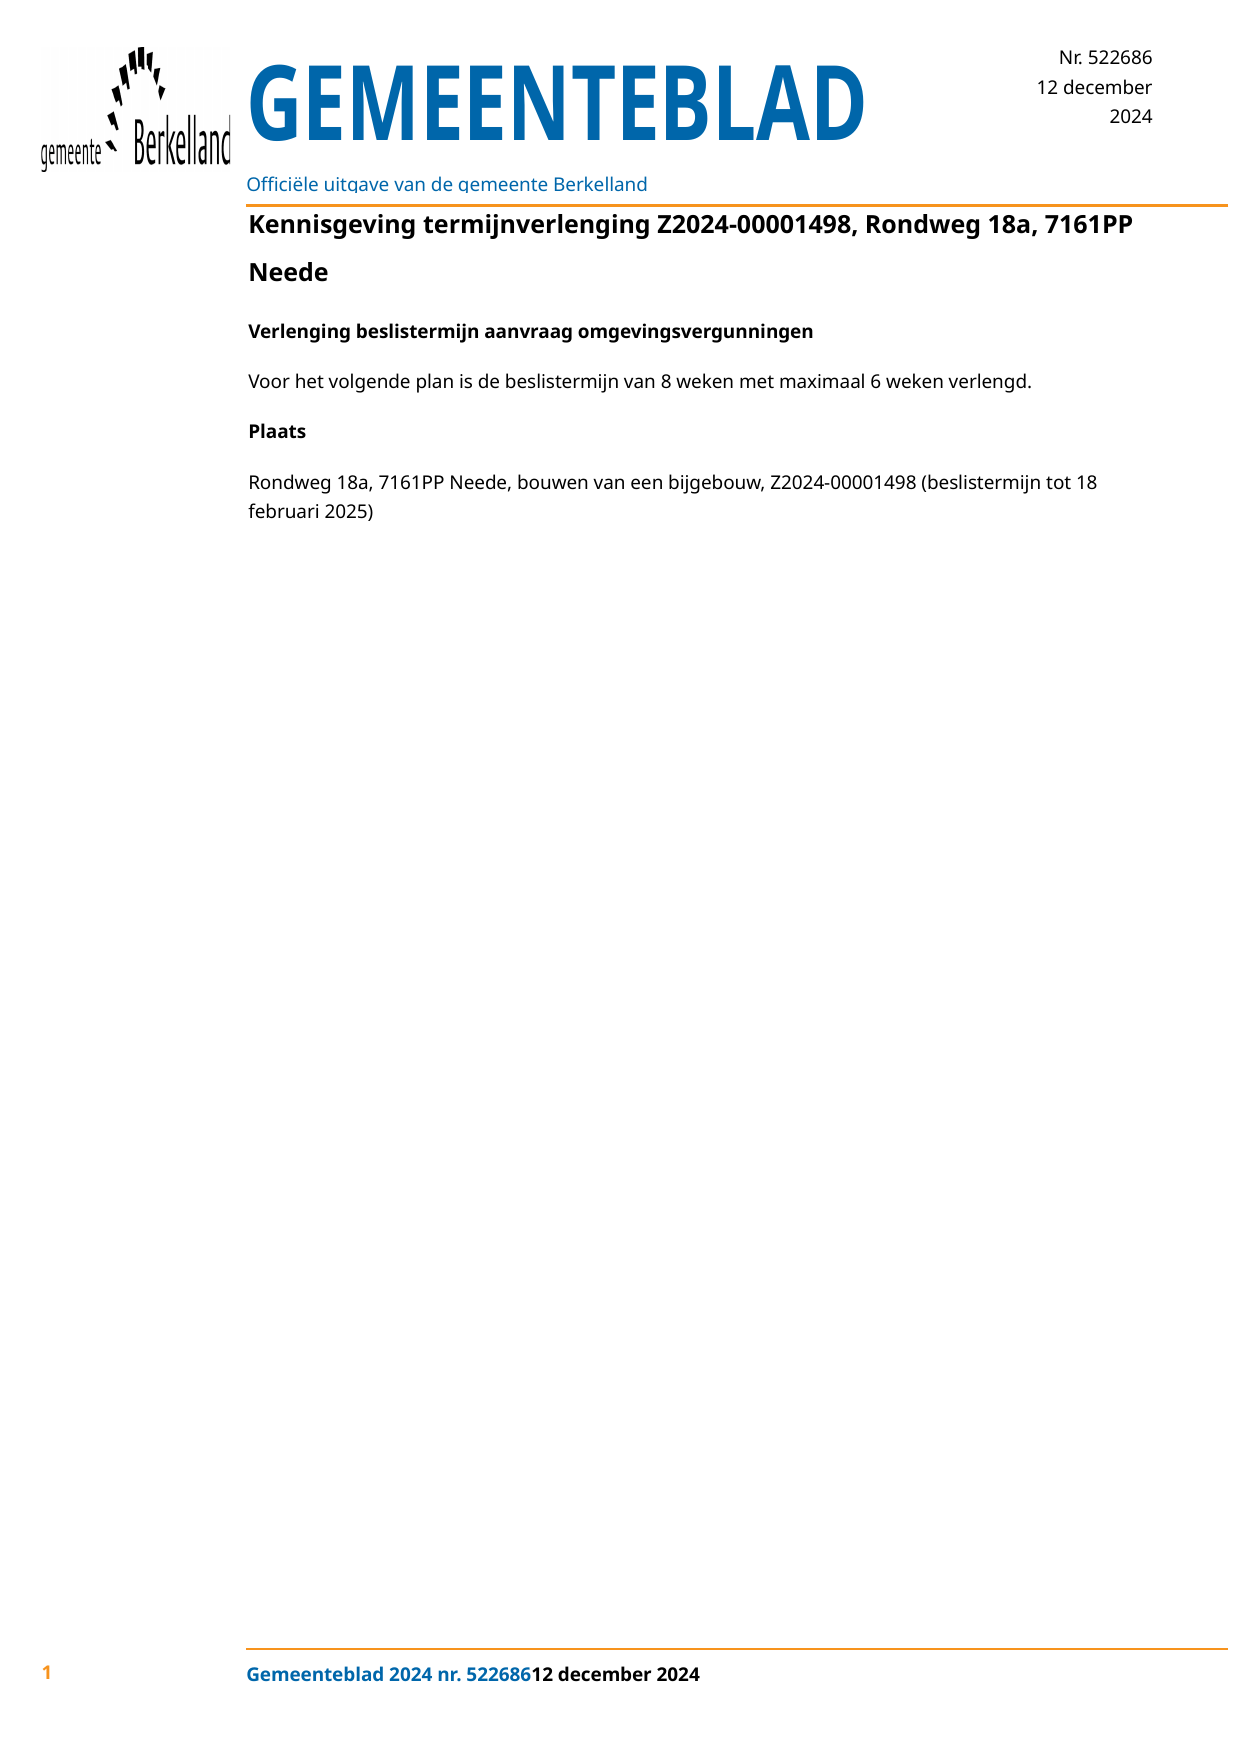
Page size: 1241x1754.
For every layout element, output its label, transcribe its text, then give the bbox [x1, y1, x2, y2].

picture [41, 47, 231, 172]
text Kennisgeving termijnverlenging Z2024-00001498, Rondweg 18a, 7161PP Neede [248, 207, 1152, 288]
text Rondweg 18a, 7161PP Neede, bouwen van een bijgebouw, Z2024-00001498 (beslistermijn tot 18 februari 2025) [248, 469, 1152, 524]
text Plaats [248, 419, 1152, 444]
text Verlenging beslistermijn aanvraag omgevingsvergunningen [248, 318, 1152, 344]
text Voor het volgende plan is de beslistermijn van 8 weken met maximaal 6 weken verlengd. [248, 368, 1152, 394]
